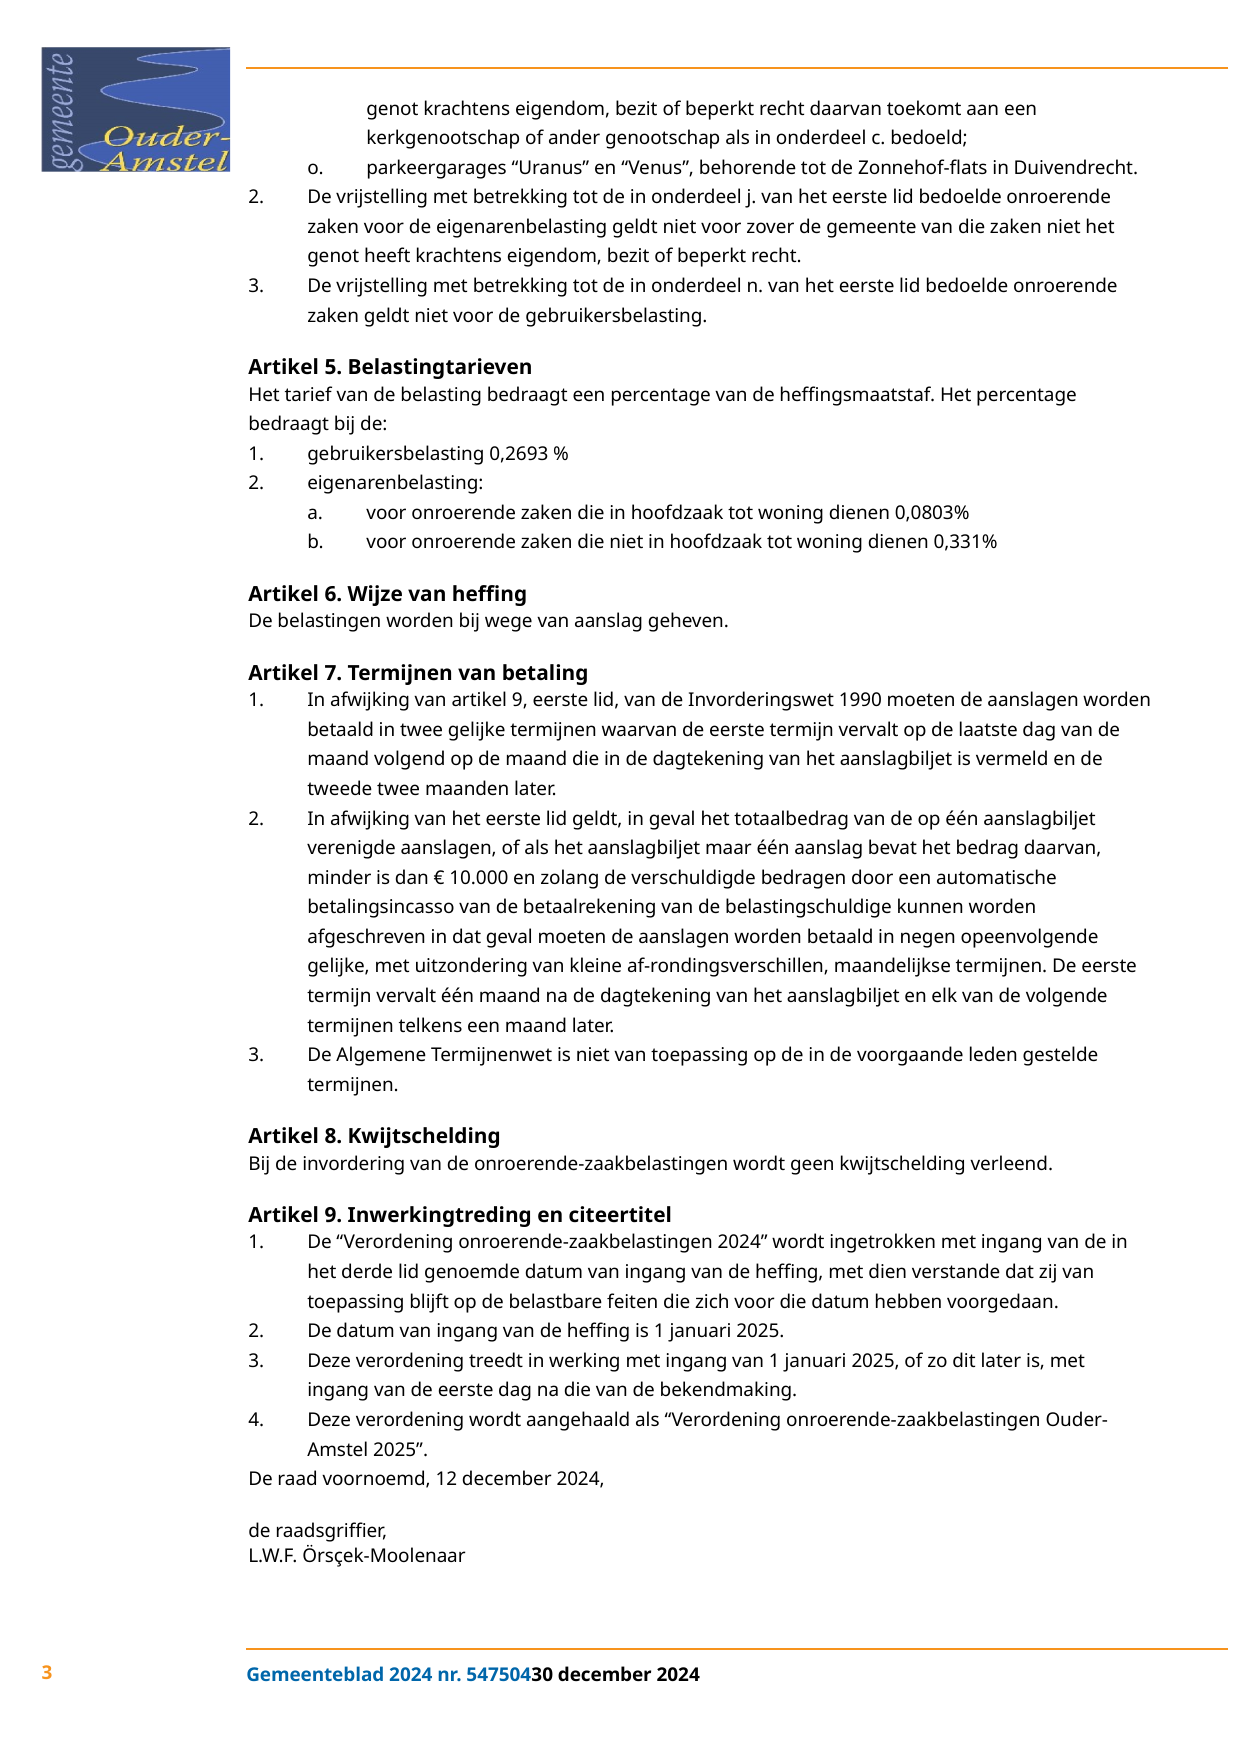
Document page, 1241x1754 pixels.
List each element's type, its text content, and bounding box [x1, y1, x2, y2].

list eigenarenbelasting: [248, 469, 1152, 495]
list Deze verordening wordt aangehaald als “Verordening onroerende-zaakbelastingen Ouder-Amstel 2025”. [248, 1406, 1152, 1461]
list De vrijstelling met betrekking tot de in onderdeel j. van het eerste lid bedoelde onroerende zaken voor de eigenarenbelasting geldt niet voor zover de gemeente van die zaken niet het genot heeft krachtens eigendom, bezit of beperkt recht. [248, 183, 1152, 268]
list De “Verordening onroerende-zaakbelastingen 2024” wordt ingetrokken met ingang van de in het derde lid genoemde datum van ingang van de heffing, met dien verstande dat zij van toepassing blijft op de belastbare feiten die zich voor die datum hebben voorgedaan. [248, 1229, 1152, 1313]
list genot krachtens eigendom, bezit of beperkt recht daarvan toekomt aan een kerkgenootschap of ander genootschap als in onderdeel c. bedoeld; [307, 95, 1152, 150]
list voor onroerende zaken die in hoofdzaak tot woning dienen 0,0803% [307, 499, 1152, 525]
text Artikel 7. Termijnen van betaling [248, 658, 1152, 686]
text L.W.F. Örsçek-Moolenaar [248, 1542, 1152, 1568]
text Bij de invordering van de onroerende-zaakbelastingen wordt geen kwijtschelding verleend. [248, 1150, 1152, 1176]
list De vrijstelling met betrekking tot de in onderdeel n. van het eerste lid bedoelde onroerende zaken geldt niet voor de gebruikersbelasting. [248, 272, 1152, 328]
list Deze verordening treedt in werking met ingang van 1 januari 2025, of zo dit later is, met ingang van de eerste dag na die van de bekendmaking. [248, 1347, 1152, 1402]
text Artikel 5. Belastingtarieven [248, 352, 1152, 381]
list De Algemene Termijnenwet is niet van toepassing op de in de voorgaande leden gestelde termijnen. [248, 1041, 1152, 1097]
text Het tarief van de belasting bedraagt een percentage van de heffingsmaatstaf. Het percentage bedraagt bij de: [248, 381, 1152, 436]
text Artikel 8. Kwijtschelding [248, 1121, 1152, 1150]
list De datum van ingang van de heffing is 1 januari 2025. [248, 1317, 1152, 1343]
list gebruikersbelasting 0,2693 % [248, 440, 1152, 466]
text de raadsgriffier, [248, 1517, 1152, 1542]
text Artikel 9. Inwerkingtreding en citeertitel [248, 1200, 1152, 1229]
text Artikel 6. Wijze van heffing [248, 579, 1152, 607]
picture [41, 47, 231, 172]
text De belastingen worden bij wege van aanslag geheven. [248, 607, 1152, 633]
text De raad voornoemd, 12 december 2024, [248, 1465, 1152, 1491]
list parkeergarages “Uranus” en “Venus”, behorende tot de Zonnehof-flats in Duivendrecht. [307, 154, 1152, 180]
list voor onroerende zaken die niet in hoofdzaak tot woning dienen 0,331% [307, 529, 1152, 554]
list In afwijking van het eerste lid geldt, in geval het totaalbedrag van de op één aanslagbiljet verenigde aanslagen, of als het aanslagbiljet maar één aanslag bevat het bedrag daarvan, minder is dan € 10.000 en zolang de verschuldigde bedragen door een automatische betalingsincasso van de betaalrekening van de belastingschuldige kunnen worden afgeschreven in dat geval moeten de aanslagen worden betaald in negen opeenvolgende gelijke, met uitzondering van kleine af-rondingsverschillen, maandelijkse termijnen. De eerste termijn vervalt één maand na de dagtekening van het aanslagbiljet en elk van de volgende termijnen telkens een maand later. [248, 805, 1152, 1037]
list In afwijking van artikel 9, eerste lid, van de Invorderingswet 1990 moeten de aanslagen worden betaald in twee gelijke termijnen waarvan de eerste termijn vervalt op de laatste dag van de maand volgend op de maand die in de dagtekening van het aanslagbiljet is vermeld en de tweede twee maanden later. [248, 686, 1152, 801]
